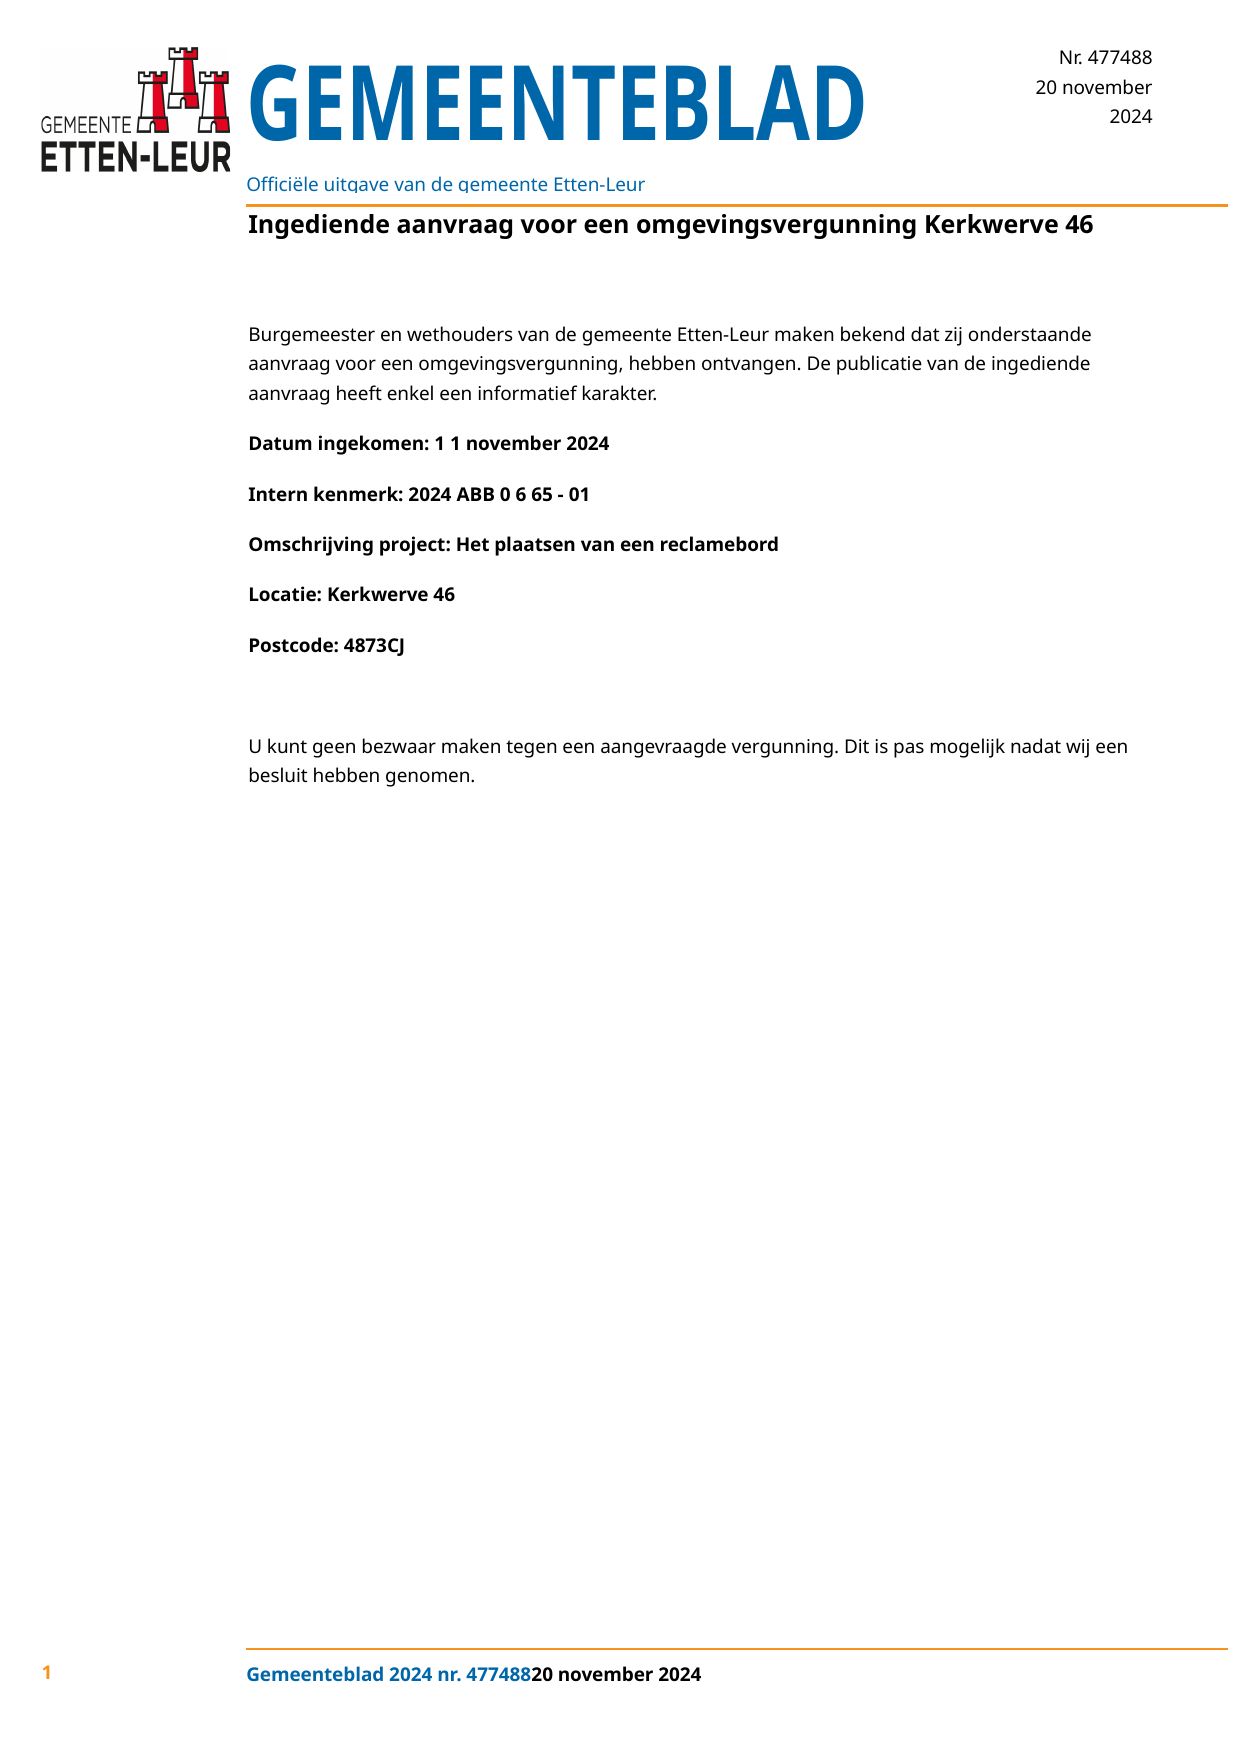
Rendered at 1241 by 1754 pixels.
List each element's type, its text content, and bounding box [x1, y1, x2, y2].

text Locatie: Kerkwerve 46 [248, 582, 1152, 607]
text Ingediende aanvraag voor een omgevingsvergunning Kerkwerve 46 [248, 207, 1152, 241]
text Intern kenmerk: 2024 ABB 0 6 65 - 01 [248, 481, 1152, 506]
picture [41, 47, 231, 172]
text U kunt geen bezwaar maken tegen een aangevraagde vergunning. Dit is pas mogelijk nadat wij een besluit hebben genomen. [248, 733, 1152, 788]
text Omschrijving project: Het plaatsen van een reclamebord [248, 531, 1152, 557]
text Burgemeester en wethouders van de gemeente Etten-Leur maken bekend dat zij onderstaande aanvraag voor een omgevingsvergunning, hebben ontvangen. De publicatie van de ingediende aanvraag heeft enkel een informatief karakter. [248, 321, 1152, 406]
text Datum ingekomen: 1 1 november 2024 [248, 430, 1152, 456]
text Postcode: 4873CJ [248, 632, 1152, 658]
